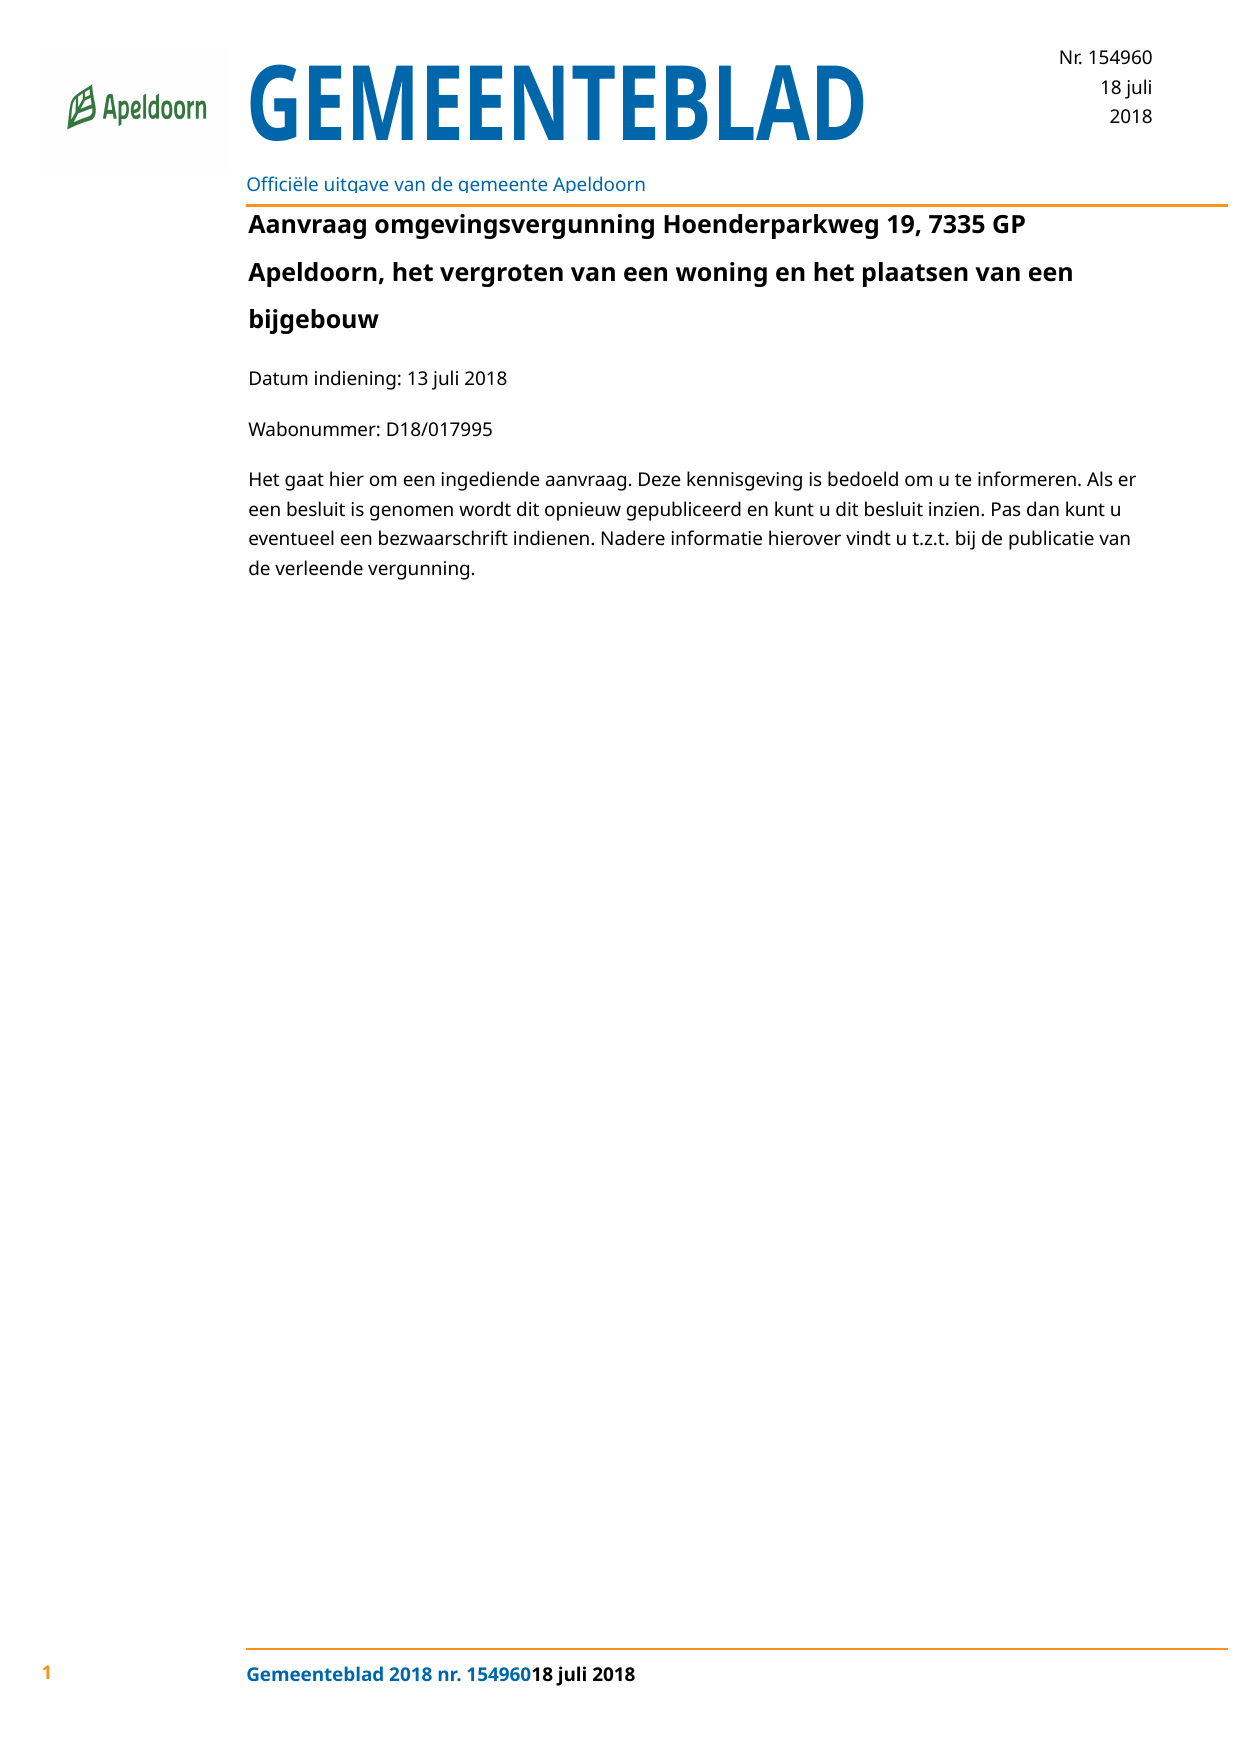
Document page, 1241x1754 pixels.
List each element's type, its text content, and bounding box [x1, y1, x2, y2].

text Datum indiening: 13 juli 2018 [248, 366, 1152, 391]
text Wabonummer: D18/017995 [248, 416, 1152, 442]
text Het gaat hier om een ingediende aanvraag. Deze kennisgeving is bedoeld om u te informeren. Als er een besluit is genomen wordt dit opnieuw gepubliceerd en kunt u dit besluit inzien. Pas dan kunt u eventueel een bezwaarschrift indienen. Nadere informatie hierover vindt u t.z.t. bij de publicatie van de verleende vergunning. [248, 466, 1152, 581]
text Aanvraag omgevingsvergunning Hoenderparkweg 19, 7335 GP Apeldoorn, het vergroten van een woning en het plaatsen van een bijgebouw [248, 207, 1152, 336]
picture [41, 47, 231, 172]
